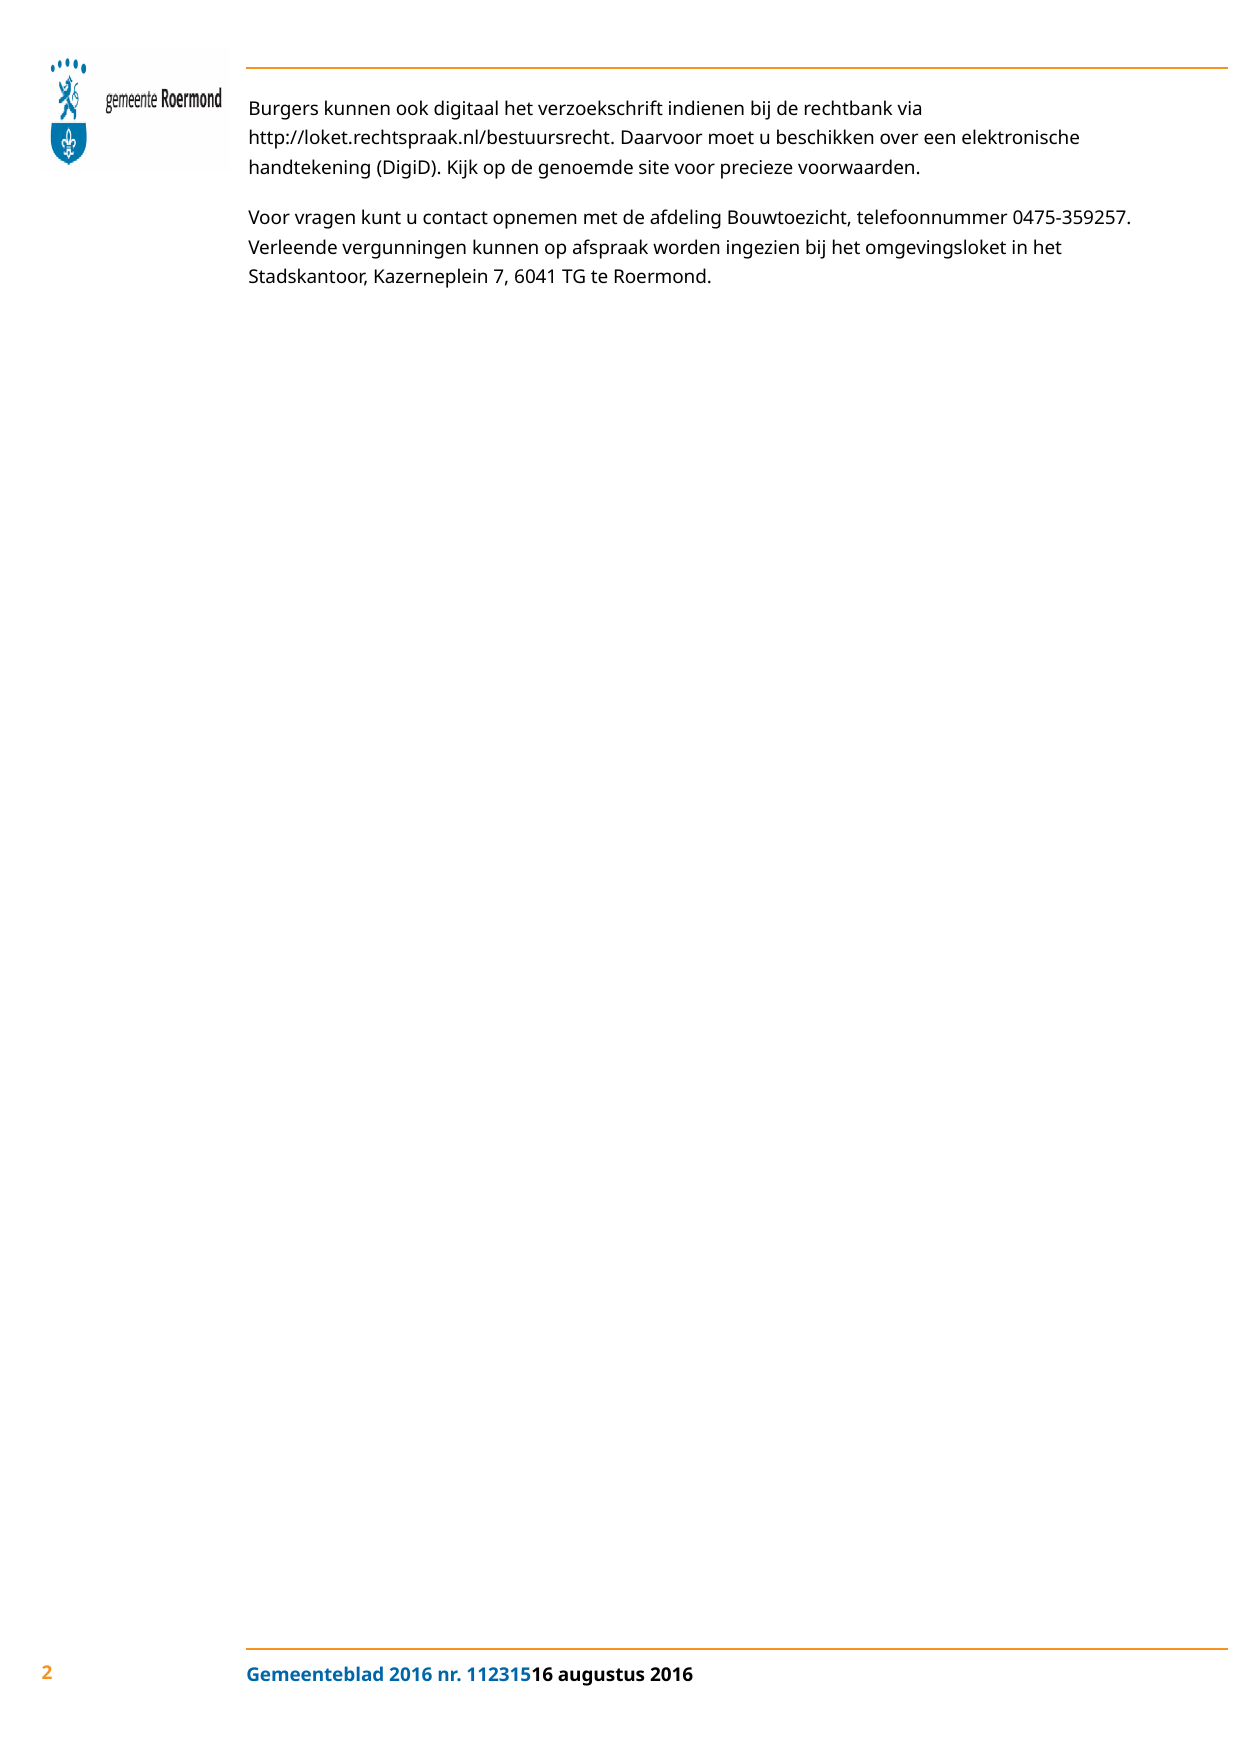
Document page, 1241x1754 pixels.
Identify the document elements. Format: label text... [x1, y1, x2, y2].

text Voor vragen kunt u contact opnemen met de afdeling Bouwtoezicht, telefoonnummer 0475-359257. Verleende vergunningen kunnen op afspraak worden ingezien bij het omgevingsloket in het Stadskantoor, Kazerneplein 7, 6041 TG te Roermond. [248, 204, 1152, 289]
picture [41, 47, 231, 172]
text Burgers kunnen ook digitaal het verzoekschrift indienen bij de rechtbank via http://loket.rechtspraak.nl/bestuursrecht. Daarvoor moet u beschikken over een elektronische handtekening (DigiD). Kijk op de genoemde site voor precieze voorwaarden. [248, 95, 1152, 180]
